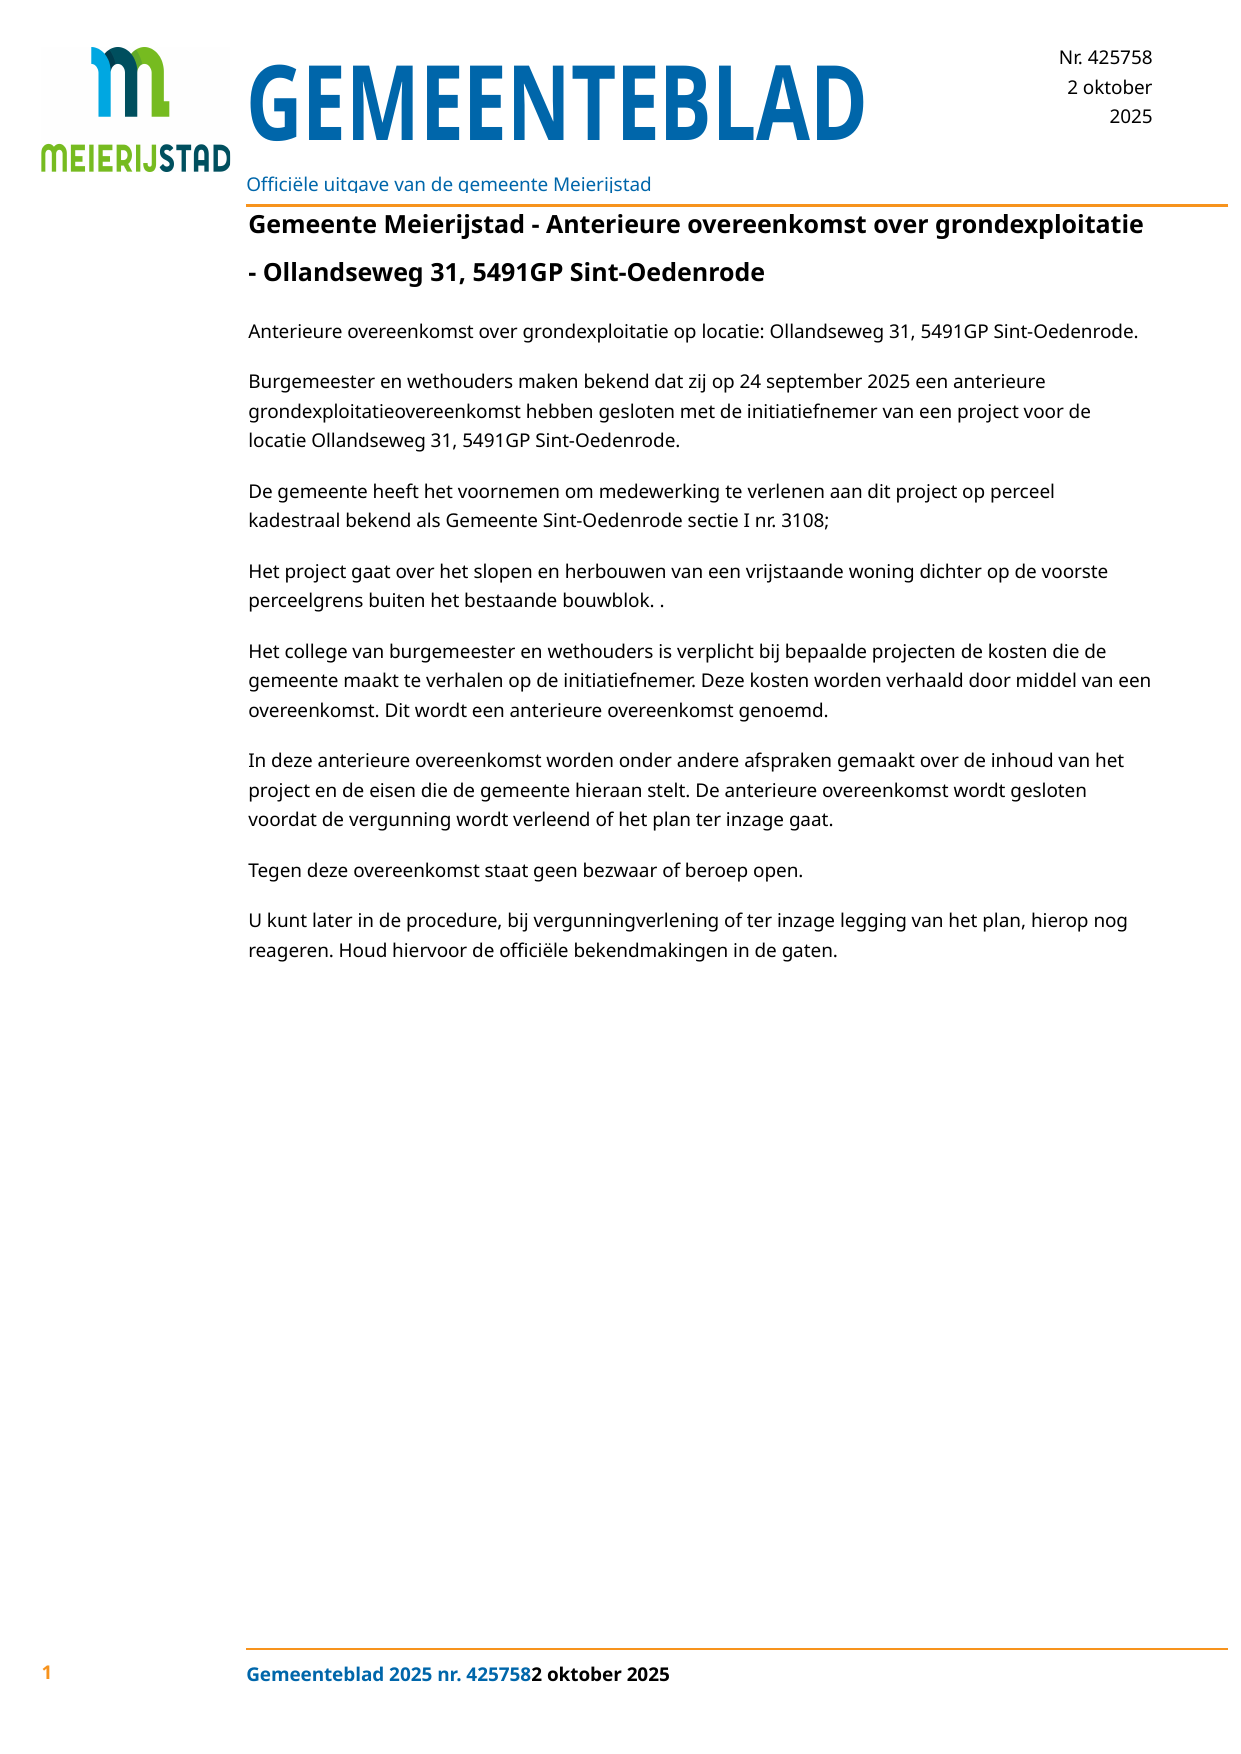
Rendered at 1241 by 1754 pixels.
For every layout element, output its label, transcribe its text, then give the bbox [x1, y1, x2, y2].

text Het project gaat over het slopen en herbouwen van een vrijstaande woning dichter op de voorste perceelgrens buiten het bestaande bouwblok. . [248, 558, 1152, 613]
text Tegen deze overeenkomst staat geen bezwaar of beroep open. [248, 857, 1152, 883]
text Gemeente Meierijstad - Anterieure overeenkomst over grondexploitatie - Ollandseweg 31, 5491GP Sint-Oedenrode [248, 207, 1152, 288]
text Anterieure overeenkomst over grondexploitatie op locatie: Ollandseweg 31, 5491GP Sint-Oedenrode. [248, 318, 1152, 344]
text U kunt later in de procedure, bij vergunningverlening of ter inzage legging van het plan, hierop nog reageren. Houd hiervoor de officiële bekendmakingen in de gaten. [248, 907, 1152, 963]
text Burgemeester en wethouders maken bekend dat zij op 24 september 2025 een anterieure grondexploitatieovereenkomst hebben gesloten met de initiatiefnemer van een project voor de locatie Ollandseweg 31, 5491GP Sint-Oedenrode. [248, 368, 1152, 453]
picture [41, 47, 231, 172]
text In deze anterieure overeenkomst worden onder andere afspraken gemaakt over de inhoud van het project en de eisen die de gemeente hieraan stelt. De anterieure overeenkomst wordt gesloten voordat de vergunning wordt verleend of het plan ter inzage gaat. [248, 747, 1152, 832]
text De gemeente heeft het voornemen om medewerking te verlenen aan dit project op perceel kadestraal bekend als Gemeente Sint-Oedenrode sectie I nr. 3108; [248, 478, 1152, 533]
text Het college van burgemeester en wethouders is verplicht bij bepaalde projecten de kosten die de gemeente maakt te verhalen op de initiatiefnemer. Deze kosten worden verhaald door middel van een overeenkomst. Dit wordt een anterieure overeenkomst genoemd. [248, 638, 1152, 723]
